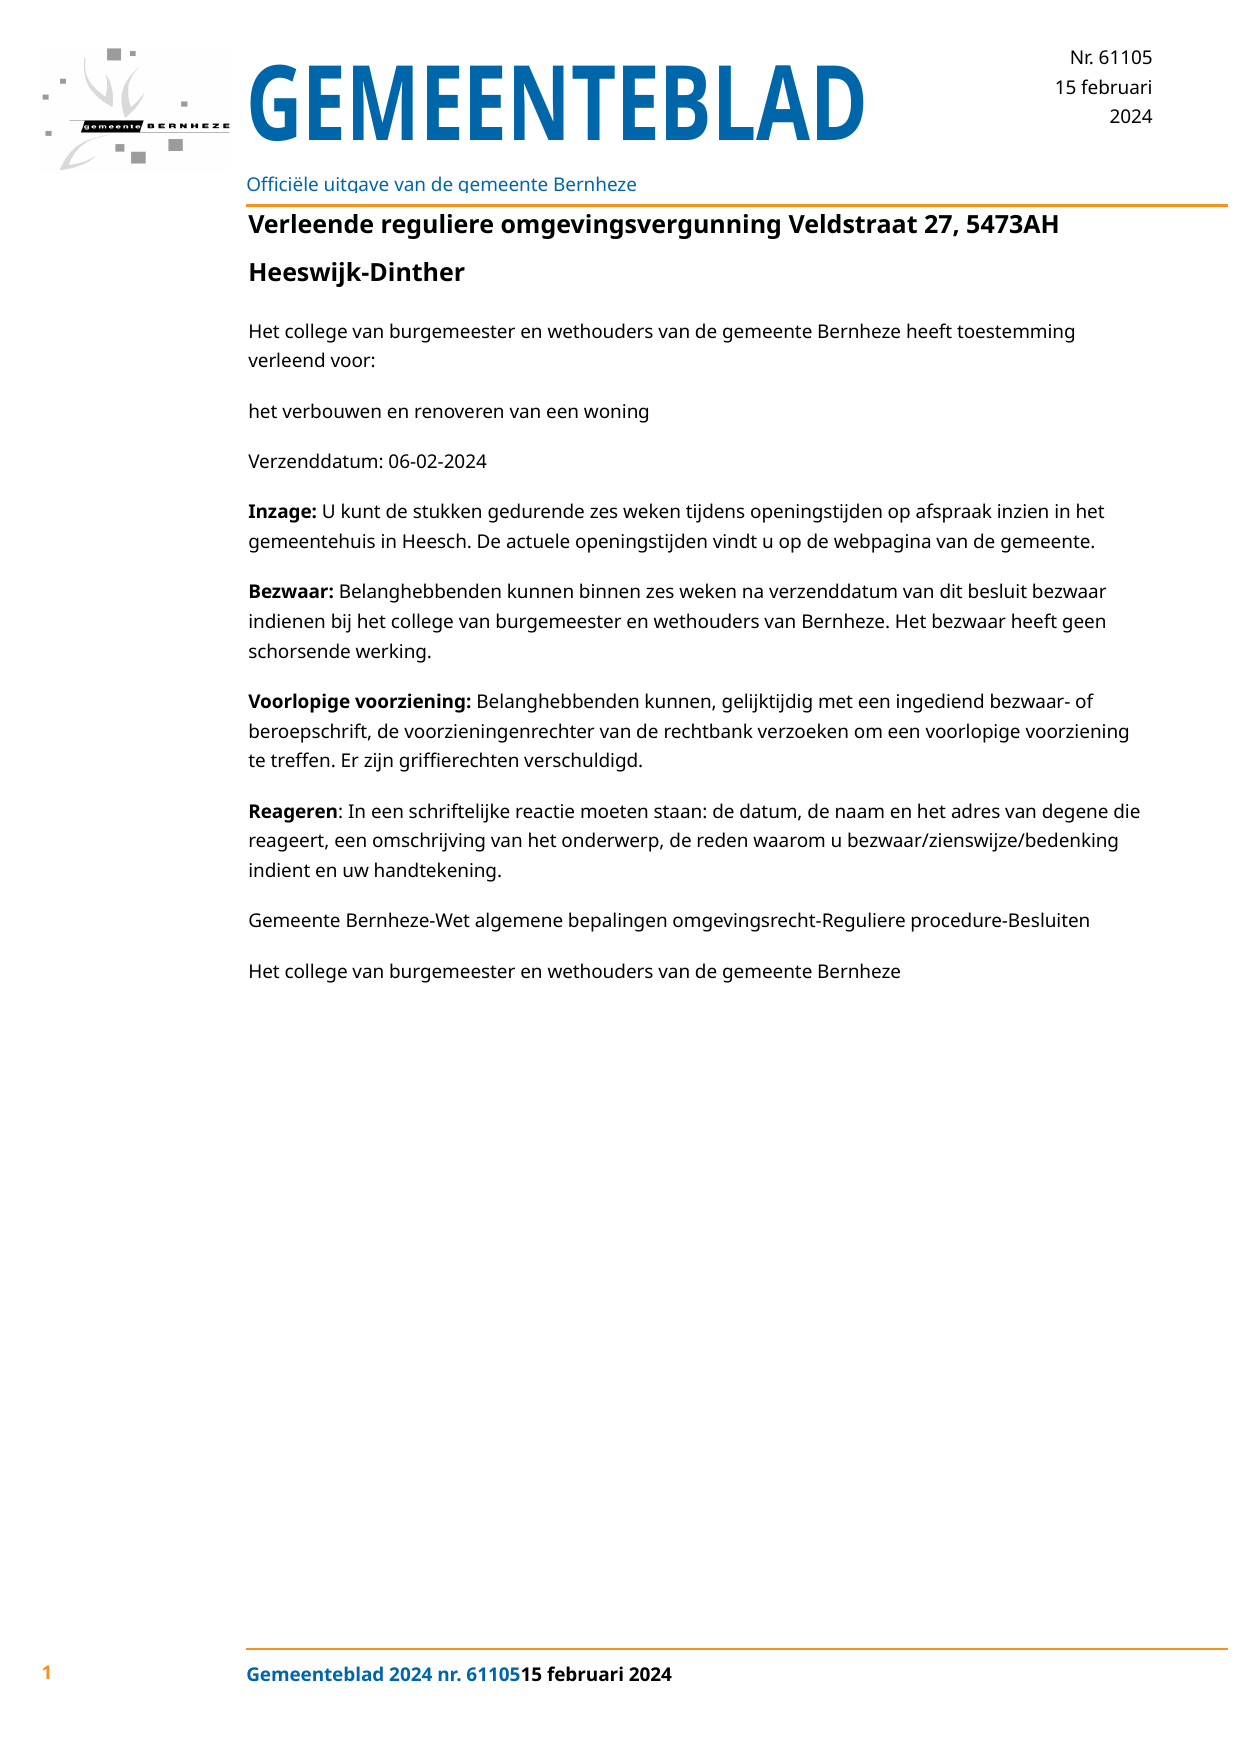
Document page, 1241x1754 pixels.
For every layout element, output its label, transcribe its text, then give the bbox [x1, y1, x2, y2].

text het verbouwen en renoveren van een woning [248, 398, 1152, 424]
text Het college van burgemeester en wethouders van de gemeente Bernheze heeft toestemming verleend voor: [248, 318, 1152, 373]
text Reageren: In een schriftelijke reactie moeten staan: de datum, de naam en het adres van degene die reageert, een omschrijving van het onderwerp, de reden waarom u bezwaar/zienswijze/bedenking indient en uw handtekening. [248, 798, 1152, 883]
text Inzage: U kunt de stukken gedurende zes weken tijdens openingstijden op afspraak inzien in het gemeentehuis in Heesch. De actuele openingstijden vindt u op de webpagina van de gemeente. [248, 499, 1152, 554]
text Verleende reguliere omgevingsvergunning Veldstraat 27, 5473AH Heeswijk-Dinther [248, 207, 1152, 288]
text Gemeente Bernheze-Wet algemene bepalingen omgevingsrecht-Reguliere procedure-Besluiten [248, 907, 1152, 933]
text Het college van burgemeester en wethouders van de gemeente Bernheze [248, 958, 1152, 984]
text Verzenddatum: 06-02-2024 [248, 448, 1152, 474]
text Voorlopige voorziening: Belanghebbenden kunnen, gelijktijdig met een ingediend bezwaar- of beroepschrift, de voorzieningenrechter van de rechtbank verzoeken om een voorlopige voorziening te treffen. Er zijn griffierechten verschuldigd. [248, 688, 1152, 773]
text Bezwaar: Belanghebbenden kunnen binnen zes weken na verzenddatum van dit besluit bezwaar indienen bij het college van burgemeester en wethouders van Bernheze. Het bezwaar heeft geen schorsende werking. [248, 579, 1152, 664]
picture [41, 47, 231, 172]
